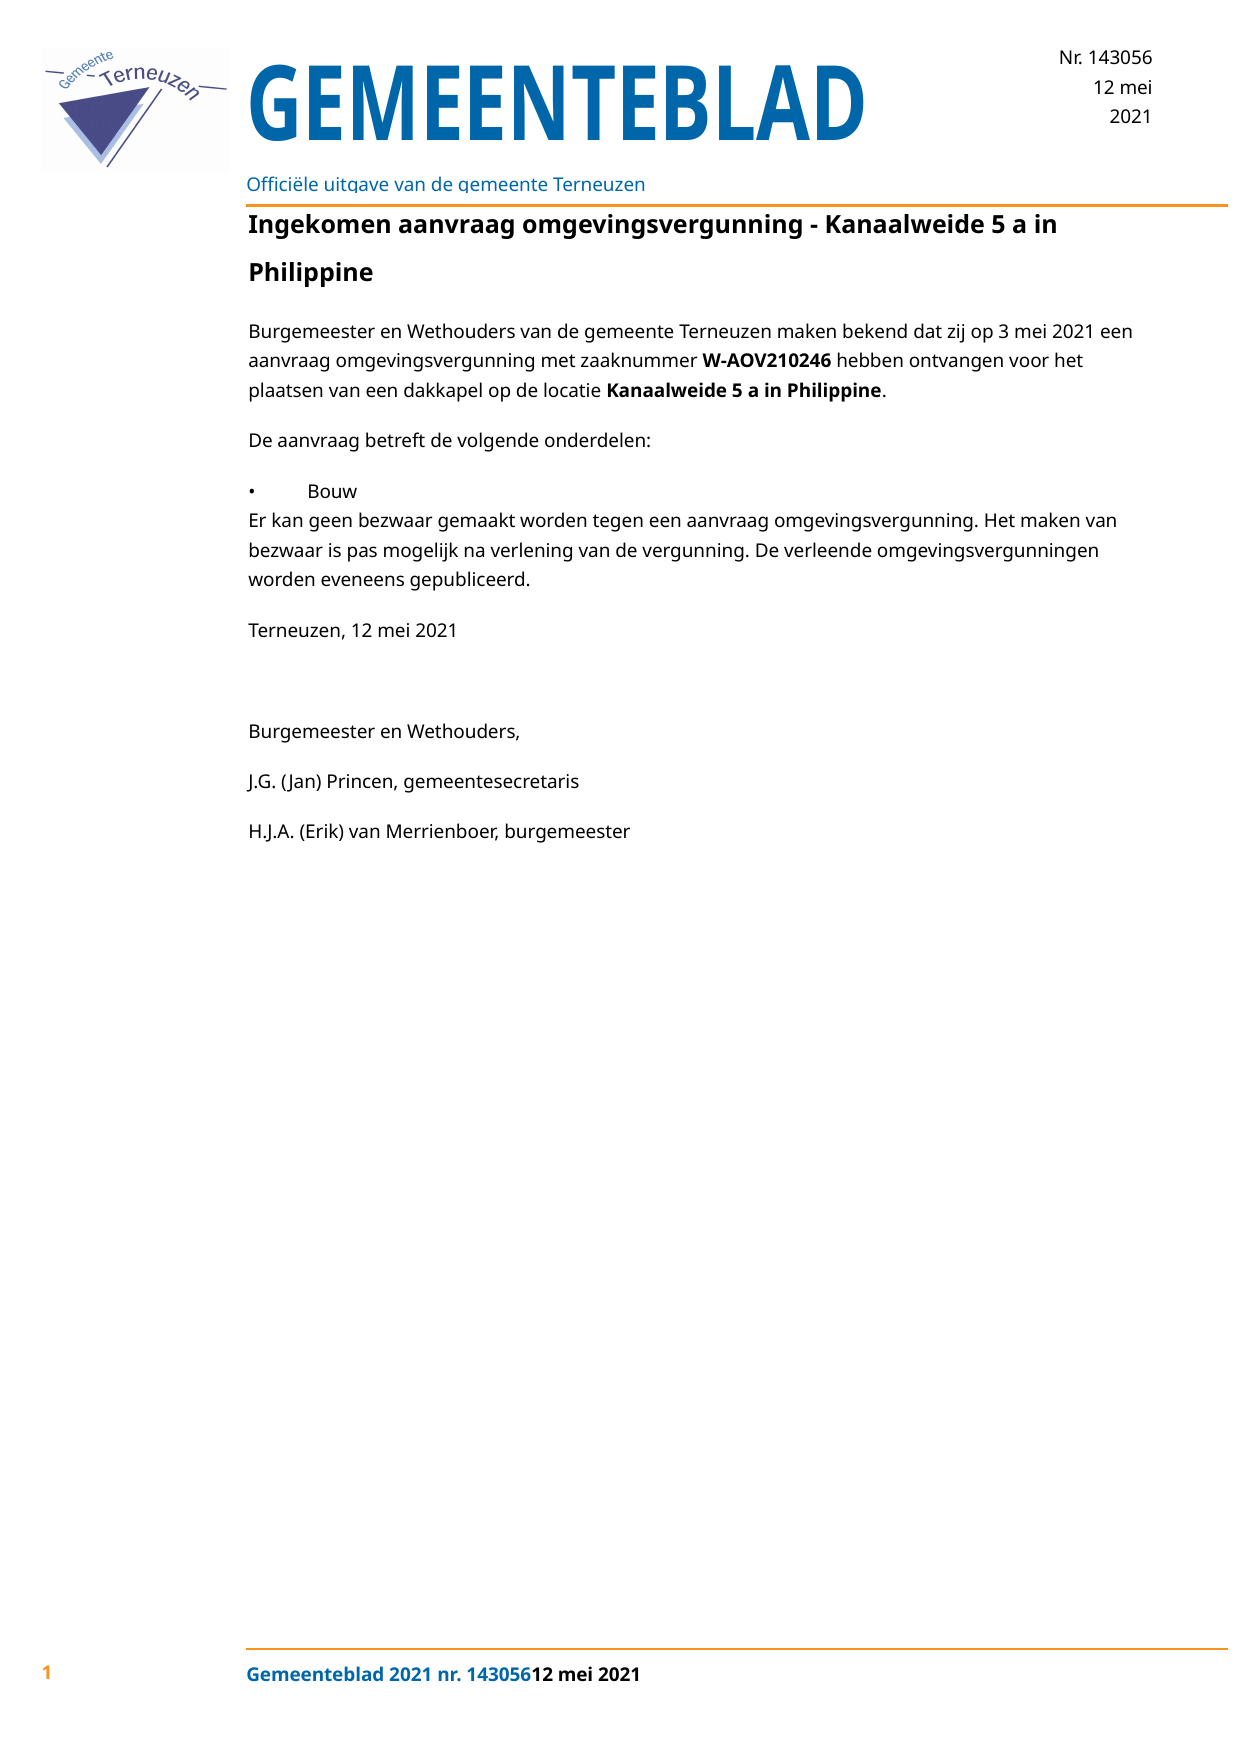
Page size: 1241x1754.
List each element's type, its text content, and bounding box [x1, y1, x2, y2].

text Burgemeester en Wethouders, [248, 718, 1152, 744]
text J.G. (Jan) Princen, gemeentesecretaris [248, 768, 1152, 794]
text Burgemeester en Wethouders van de gemeente Terneuzen maken bekend dat zij op 3 mei 2021 een aanvraag omgevingsvergunning met zaaknummer W-AOV210246 hebben ontvangen voor het plaatsen van een dakkapel op de locatie Kanaalweide 5 a in Philippine. [248, 318, 1152, 403]
text Ingekomen aanvraag omgevingsvergunning - Kanaalweide 5 a in Philippine [248, 207, 1152, 288]
picture [41, 47, 231, 172]
list Bouw [248, 478, 1152, 504]
text Er kan geen bezwaar gemaakt worden tegen een aanvraag omgevingsvergunning. Het maken van bezwaar is pas mogelijk na verlening van de vergunning. De verleende omgevingsvergunningen worden eveneens gepubliceerd. [248, 507, 1152, 592]
text Terneuzen, 12 mei 2021 [248, 617, 1152, 643]
text H.J.A. (Erik) van Merrienboer, burgemeester [248, 819, 1152, 844]
text De aanvraag betreft de volgende onderdelen: [248, 427, 1152, 453]
